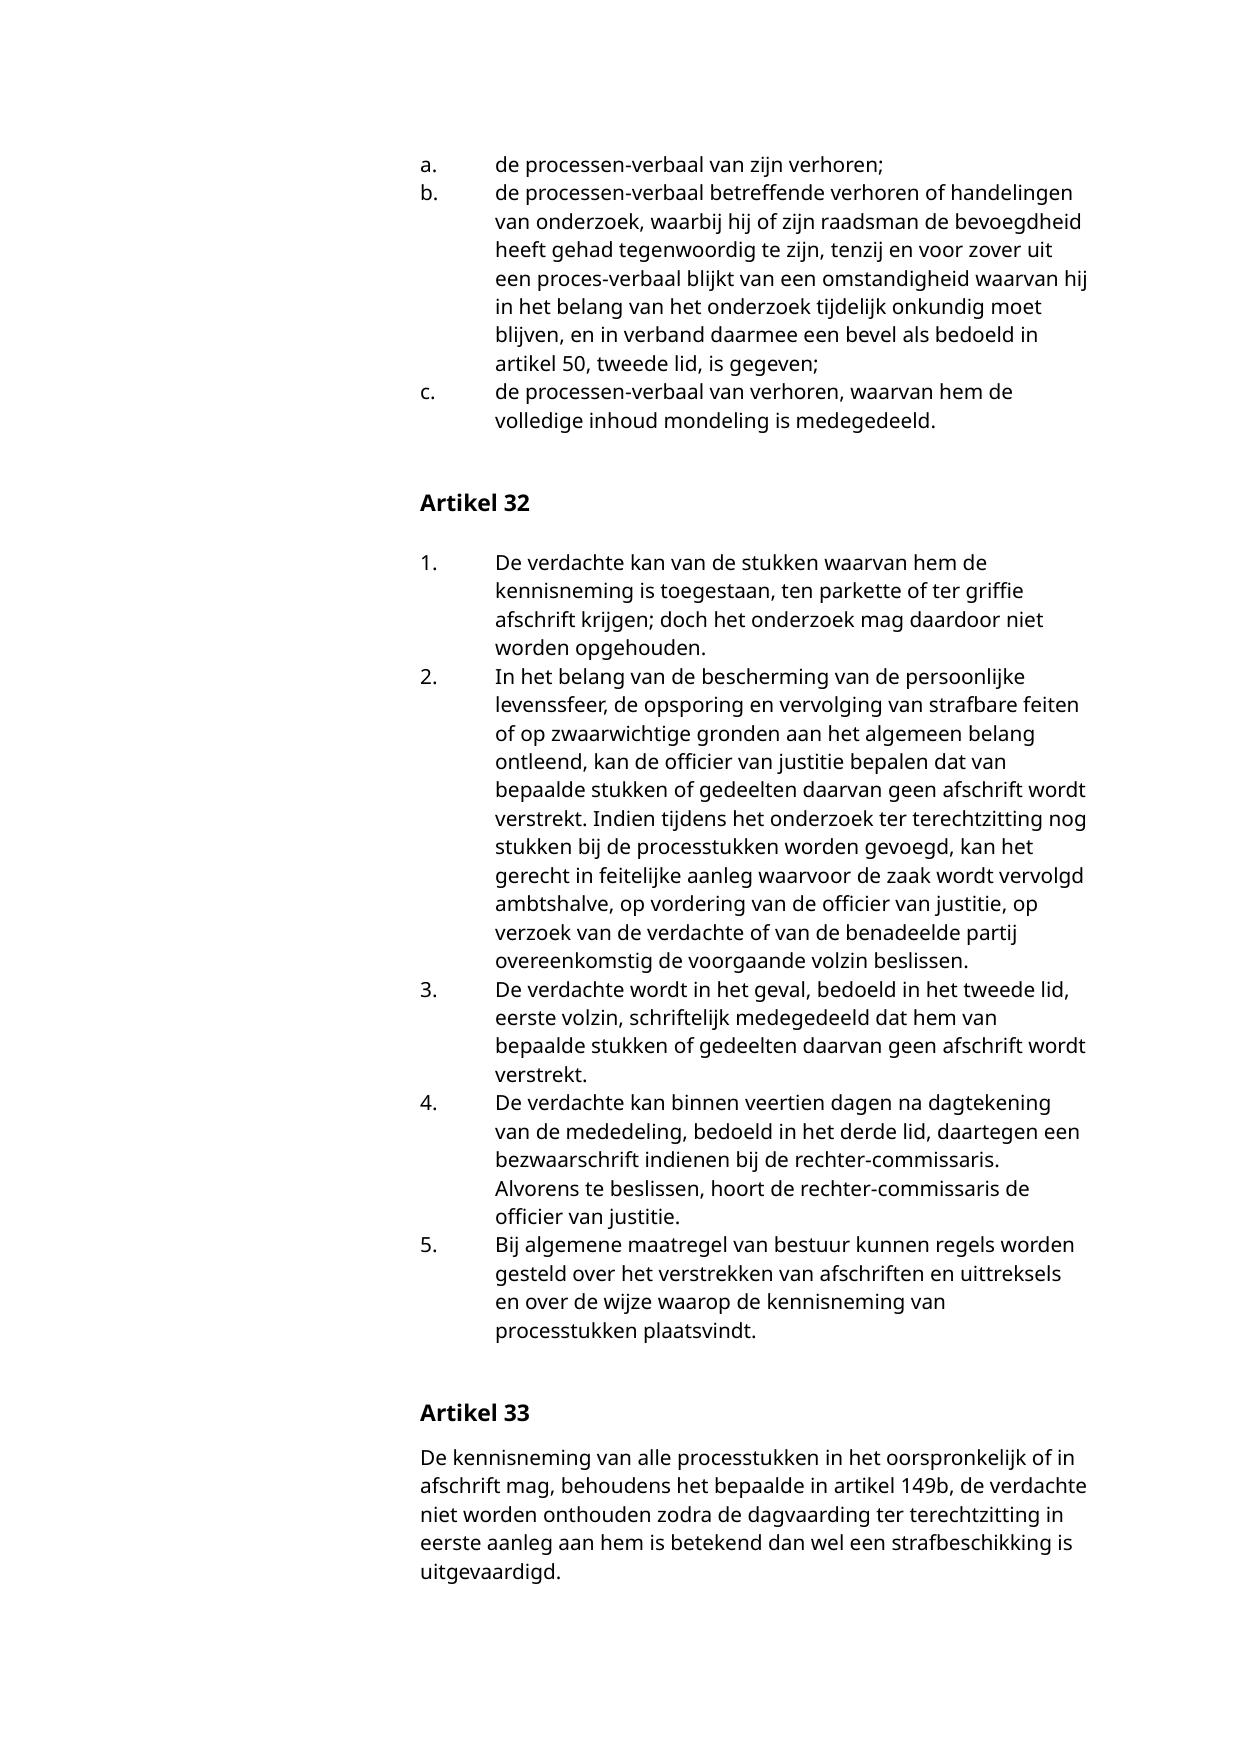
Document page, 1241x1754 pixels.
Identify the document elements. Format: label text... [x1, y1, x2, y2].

list de processen-verbaal van verhoren, waarvan hem de volledige inhoud mondeling is medegedeeld. [420, 377, 1090, 434]
list De verdachte kan van de stukken waarvan hem de kennisneming is toegestaan, ten parkette of ter griffie afschrift krijgen; doch het onderzoek mag daardoor niet worden opgehouden. [420, 548, 1090, 662]
subtitle Artikel 33 [420, 1397, 1090, 1428]
list De verdachte wordt in het geval, bedoeld in het tweede lid, eerste volzin, schriftelijk medegedeeld dat hem van bepaalde stukken of gedeelten daarvan geen afschrift wordt verstrekt. [420, 975, 1090, 1088]
text De kennisneming van alle processtukken in het oorspronkelijk of in afschrift mag, behoudens het bepaalde in artikel 149b, de verdachte niet worden onthouden zodra de dagvaarding ter terechtzitting in eerste aanleg aan hem is betekend dan wel een strafbeschikking is uitgevaardigd. [420, 1443, 1090, 1585]
list De verdachte kan binnen veertien dagen na dagtekening van de mededeling, bedoeld in het derde lid, daartegen een bezwaarschrift indienen bij de rechter-commissaris. Alvorens te beslissen, hoort de rechter-commissaris de officier van justitie. [420, 1088, 1090, 1231]
list Bij algemene maatregel van bestuur kunnen regels worden gesteld over het verstrekken van afschriften en uittreksels en over de wijze waarop de kennisneming van processtukken plaatsvindt. [420, 1231, 1090, 1344]
subtitle Artikel 32 [420, 487, 1090, 518]
list de processen-verbaal van zijn verhoren; [420, 150, 1090, 178]
list de processen-verbaal betreffende verhoren of handelingen van onderzoek, waarbij hij of zijn raadsman de bevoegdheid heeft gehad tegenwoordig te zijn, tenzij en voor zover uit een proces-verbaal blijkt van een omstandigheid waarvan hij in het belang van het onderzoek tijdelijk onkundig moet blijven, en in verband daarmee een bevel als bedoeld in artikel 50, tweede lid, is gegeven; [420, 178, 1090, 377]
list In het belang van de bescherming van de persoonlijke levenssfeer, de opsporing en vervolging van strafbare feiten of op zwaarwichtige gronden aan het algemeen belang ontleend, kan de officier van justitie bepalen dat van bepaalde stukken of gedeelten daarvan geen afschrift wordt verstrekt. Indien tijdens het onderzoek ter terechtzitting nog stukken bij de processtukken worden gevoegd, kan het gerecht in feitelijke aanleg waarvoor de zaak wordt vervolgd ambtshalve, op vordering van de officier van justitie, op verzoek van de verdachte of van de benadeelde partij overeenkomstig de voorgaande volzin beslissen. [420, 662, 1090, 975]
